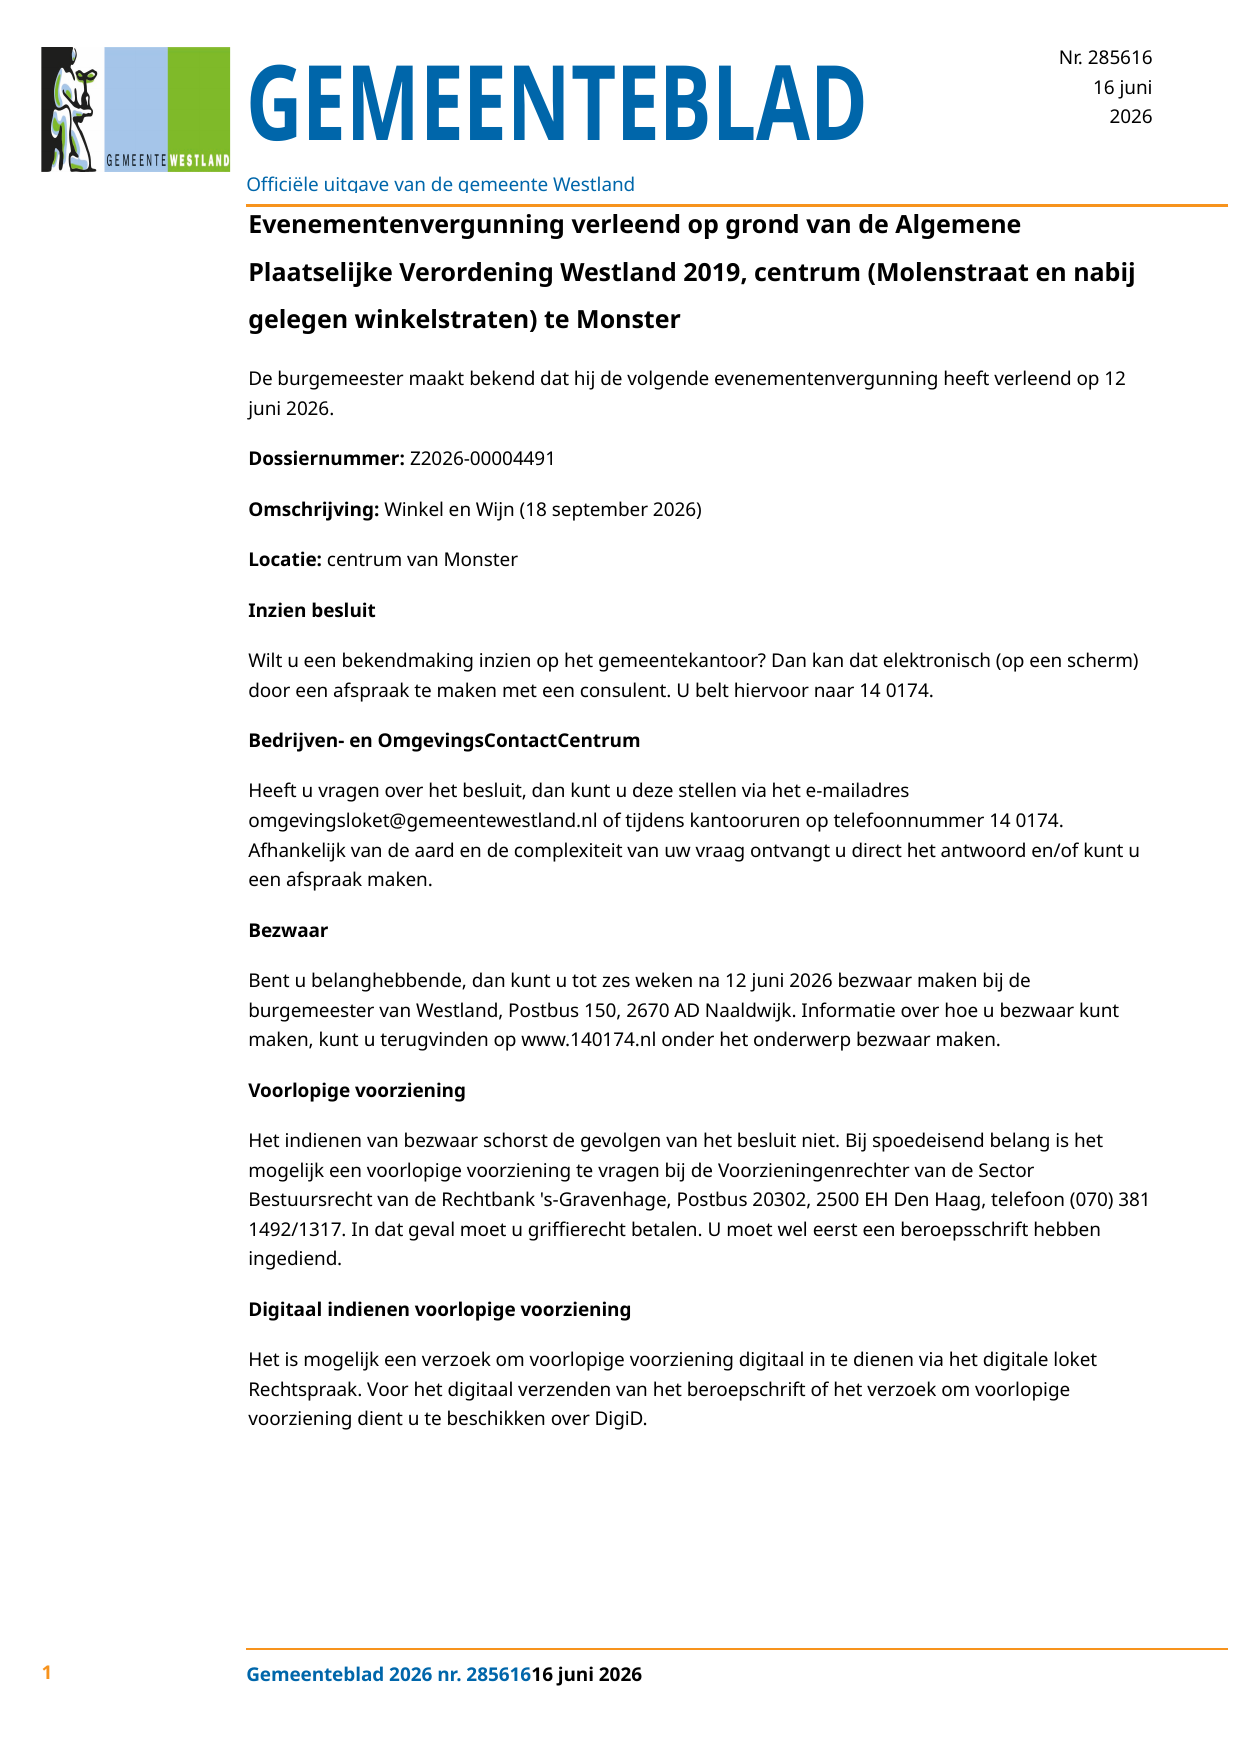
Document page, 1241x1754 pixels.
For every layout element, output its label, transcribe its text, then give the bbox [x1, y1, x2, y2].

picture [41, 47, 231, 172]
text Dossiernummer: Z2026-00004491 [248, 446, 1152, 471]
text Wilt u een bekendmaking inzien op het gemeentekantoor? Dan kan dat elektronisch (op een scherm) door een afspraak te maken met een consulent. U belt hiervoor naar 14 0174. [248, 647, 1152, 702]
text Evenementenvergunning verleend op grond van de Algemene Plaatselijke Verordening Westland 2019, centrum (Molenstraat en nabij gelegen winkelstraten) te Monster [248, 207, 1152, 336]
text Bent u belanghebbende, dan kunt u tot zes weken na 12 juni 2026 bezwaar maken bij de burgemeester van Westland, Postbus 150, 2670 AD Naaldwijk. Informatie over hoe u bezwaar kunt maken, kunt u terugvinden op www.140174.nl onder het onderwerp bezwaar maken. [248, 967, 1152, 1052]
text De burgemeester maakt bekend dat hij de volgende evenementenvergunning heeft verleend op 12 juni 2026. [248, 366, 1152, 421]
text Bedrijven- en OmgevingsContactCentrum [248, 727, 1152, 753]
text Heeft u vragen over het besluit, dan kunt u deze stellen via het e-mailadres omgevingsloket@gemeentewestland.nl of tijdens kantooruren op telefoonnummer 14 0174. Afhankelijk van de aard en de complexiteit van uw vraag ontvangt u direct het antwoord en/of kunt u een afspraak maken. [248, 778, 1152, 892]
text Digitaal indienen voorlopige voorziening [248, 1296, 1152, 1322]
text Het is mogelijk een verzoek om voorlopige voorziening digitaal in te dienen via het digitale loket Rechtspraak. Voor het digitaal verzenden van het beroepschrift of het verzoek om voorlopige voorziening dient u te beschikken over DigiD. [248, 1346, 1152, 1431]
text Locatie: centrum van Monster [248, 546, 1152, 572]
text Bezwaar [248, 917, 1152, 942]
text Voorlopige voorziening [248, 1077, 1152, 1102]
text Het indienen van bezwaar schorst de gevolgen van het besluit niet. Bij spoedeisend belang is het mogelijk een voorlopige voorziening te vragen bij de Voorzieningenrechter van de Sector Bestuursrecht van de Rechtbank 's-Gravenhage, Postbus 20302, 2500 EH Den Haag, telefoon (070) 381 1492/1317. In dat geval moet u griffierecht betalen. U moet wel eerst een beroepsschrift hebben ingediend. [248, 1127, 1152, 1271]
text Inzien besluit [248, 597, 1152, 622]
text Omschrijving: Winkel en Wijn (18 september 2026) [248, 496, 1152, 522]
